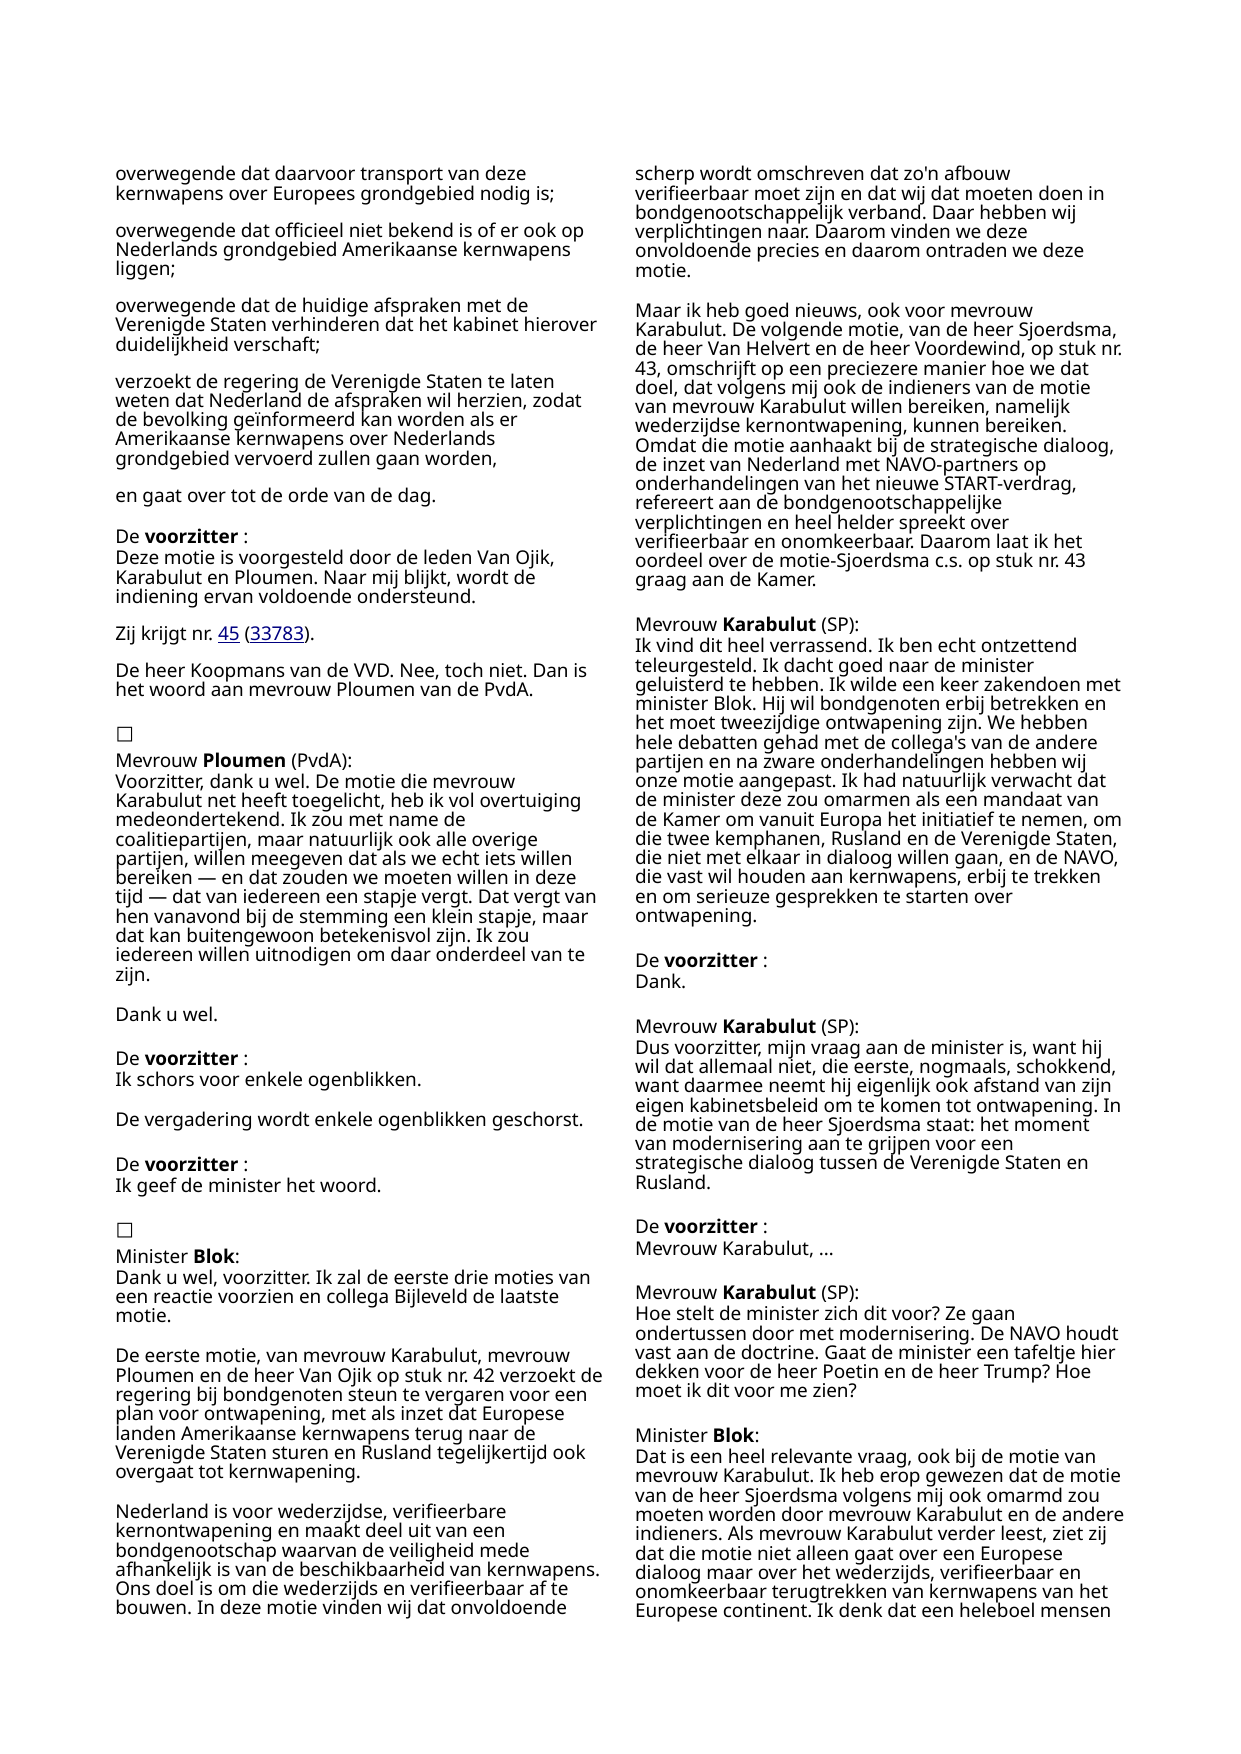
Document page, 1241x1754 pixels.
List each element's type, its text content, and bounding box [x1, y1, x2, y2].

text Dank u wel. [115, 1006, 605, 1025]
text Deze motie is voorgesteld door de leden Van Ojik, Karabulut en Ploumen. Naar mij blijkt, wordt de indiening ervan voldoende ondersteund. [115, 549, 605, 607]
text en gaat over tot de orde van de dag. [115, 487, 605, 506]
text De voorzitter : [115, 1152, 605, 1177]
text Hoe stelt de minister zich dit voor? Ze gaan ondertussen door met modernisering. De NAVO houdt vast aan de doctrine. Gaat de minister een tafeltje hier dekken voor de heer Poetin en de heer Trump? Hoe moet ik dit voor me zien? [635, 1305, 1125, 1402]
text verzoekt de regering de Verenigde Staten te laten weten dat Nederland de afspraken wil herzien, zodat de bevolking geïnformeerd kan worden als er Amerikaanse kernwapens over Nederlands grondgebied vervoerd zullen gaan worden, [115, 373, 605, 469]
text overwegende dat daarvoor transport van deze kernwapens over Europees grondgebied nodig is; [115, 165, 605, 204]
text De heer Koopmans van de VVD. Nee, toch niet. Dan is het woord aan mevrouw Ploumen van de PvdA. [115, 662, 605, 701]
text ⬜ [115, 1217, 605, 1243]
text De voorzitter : [635, 1214, 1125, 1239]
text Mevrouw Karabulut (SP): [635, 1279, 1125, 1305]
text De voorzitter : [635, 947, 1125, 973]
text Maar ik heb goed nieuws, ook voor mevrouw Karabulut. De volgende motie, van de heer Sjoerdsma, de heer Van Helvert en de heer Voordewind, op stuk nr. 43, omschrijft op een preciezere manier hoe we dat doel, dat volgens mij ook de indieners van de motie van mevrouw Karabulut willen bereiken, namelijk wederzijdse kernontwapening, kunnen bereiken. Omdat die motie aanhaakt bij de strategische dialoog, de inzet van Nederland met NAVO-partners op onderhandelingen van het nieuwe START-verdrag, refereert aan de bondgenootschappelijke verplichtingen en heel helder spreekt over verifieerbaar en onomkeerbaar. Daarom laat ik het oordeel over de motie-Sjoerdsma c.s. op stuk nr. 43 graag aan de Kamer. [635, 302, 1125, 591]
text De voorzitter : [115, 524, 605, 549]
text Dat is een heel relevante vraag, ook bij de motie van mevrouw Karabulut. Ik heb erop gewezen dat de motie van de heer Sjoerdsma volgens mij ook omarmd zou moeten worden door mevrouw Karabulut en de andere indieners. Als mevrouw Karabulut verder leest, ziet zij dat die motie niet alleen gaat over een Europese dialoog maar over het wederzijds, verifieerbaar en onomkeerbaar terugtrekken van kernwapens van het Europese continent. Ik denk dat een heleboel mensen [635, 1448, 1125, 1622]
text Minister Blok: [635, 1422, 1125, 1448]
text scherp wordt omschreven dat zo'n afbouw verifieerbaar moet zijn en dat wij dat moeten doen in bondgenootschappelijk verband. Daar hebben wij verplichtingen naar. Daarom vinden we deze onvoldoende precies en daarom ontraden we deze motie. [635, 165, 1125, 281]
text Mevrouw Ploumen (PvdA): [115, 747, 605, 773]
text ⬜ [115, 721, 605, 747]
text Mevrouw Karabulut (SP): [635, 612, 1125, 637]
text Ik schors voor enkele ogenblikken. [115, 1071, 605, 1091]
text De voorzitter : [115, 1046, 605, 1071]
text Ik geef de minister het woord. [115, 1177, 605, 1197]
text Minister Blok: [115, 1243, 605, 1269]
text Nederland is voor wederzijdse, verifieerbare kernontwapening en maakt deel uit van een bondgenootschap waarvan de veiligheid mede afhankelijk is van de beschikbaarheid van kernwapens. Ons doel is om die wederzijds en verifieerbaar af te bouwen. In deze motie vinden wij dat onvoldoende [115, 1503, 605, 1619]
text Dus voorzitter, mijn vraag aan de minister is, want hij wil dat allemaal niet, die eerste, nogmaals, schokkend, want daarmee neemt hij eigenlijk ook afstand van zijn eigen kabinetsbeleid om te komen tot ontwapening. In de motie van de heer Sjoerdsma staat: het moment van modernisering aan te grijpen voor een strategische dialoog tussen de Verenigde Staten en Rusland. [635, 1039, 1125, 1193]
text overwegende dat officieel niet bekend is of er ook op Nederlands grondgebied Amerikaanse kernwapens liggen; [115, 222, 605, 279]
text Mevrouw Karabulut (SP): [635, 1013, 1125, 1039]
text De eerste motie, van mevrouw Karabulut, mevrouw Ploumen en de heer Van Ojik op stuk nr. 42 verzoekt de regering bij bondgenoten steun te vergaren voor een plan voor ontwapening, met als inzet dat Europese landen Amerikaanse kernwapens terug naar de Verenigde Staten sturen en Rusland tegelijkertijd ook overgaat tot kernwapening. [115, 1347, 605, 1482]
text Mevrouw Karabulut, … [635, 1239, 1125, 1259]
text overwegende dat de huidige afspraken met de Verenigde Staten verhinderen dat het kabinet hierover duidelijkheid verschaft; [115, 297, 605, 355]
text Dank. [635, 973, 1125, 992]
text De vergadering wordt enkele ogenblikken geschorst. [115, 1111, 605, 1131]
text Dank u wel, voorzitter. Ik zal de eerste drie moties van een reactie voorzien en collega Bijleveld de laatste motie. [115, 1269, 605, 1327]
text Zij krijgt nr. 45 (33783). [115, 625, 605, 644]
text Voorzitter, dank u wel. De motie die mevrouw Karabulut net heeft toegelicht, heb ik vol overtuiging medeondertekend. Ik zou met name de coalitiepartijen, maar natuurlijk ook alle overige partijen, willen meegeven dat als we echt iets willen bereiken — en dat zouden we moeten willen in deze tijd — dat van iedereen een stapje vergt. Dat vergt van hen vanavond bij de stemming een klein stapje, maar dat kan buitengewoon betekenisvol zijn. Ik zou iedereen willen uitnodigen om daar onderdeel van te zijn. [115, 773, 605, 985]
text Ik vind dit heel verrassend. Ik ben echt ontzettend teleurgesteld. Ik dacht goed naar de minister geluisterd te hebben. Ik wilde een keer zakendoen met minister Blok. Hij wil bondgenoten erbij betrekken en het moet tweezijdige ontwapening zijn. We hebben hele debatten gehad met de collega's van de andere partijen en na zware onderhandelingen hebben wij onze motie aangepast. Ik had natuurlijk verwacht dat de minister deze zou omarmen als een mandaat van de Kamer om vanuit Europa het initiatief te nemen, om die twee kemphanen, Rusland en de Verenigde Staten, die niet met elkaar in dialoog willen gaan, en de NAVO, die vast wil houden aan kernwapens, erbij te trekken en om serieuze gesprekken te starten over ontwapening. [635, 637, 1125, 926]
